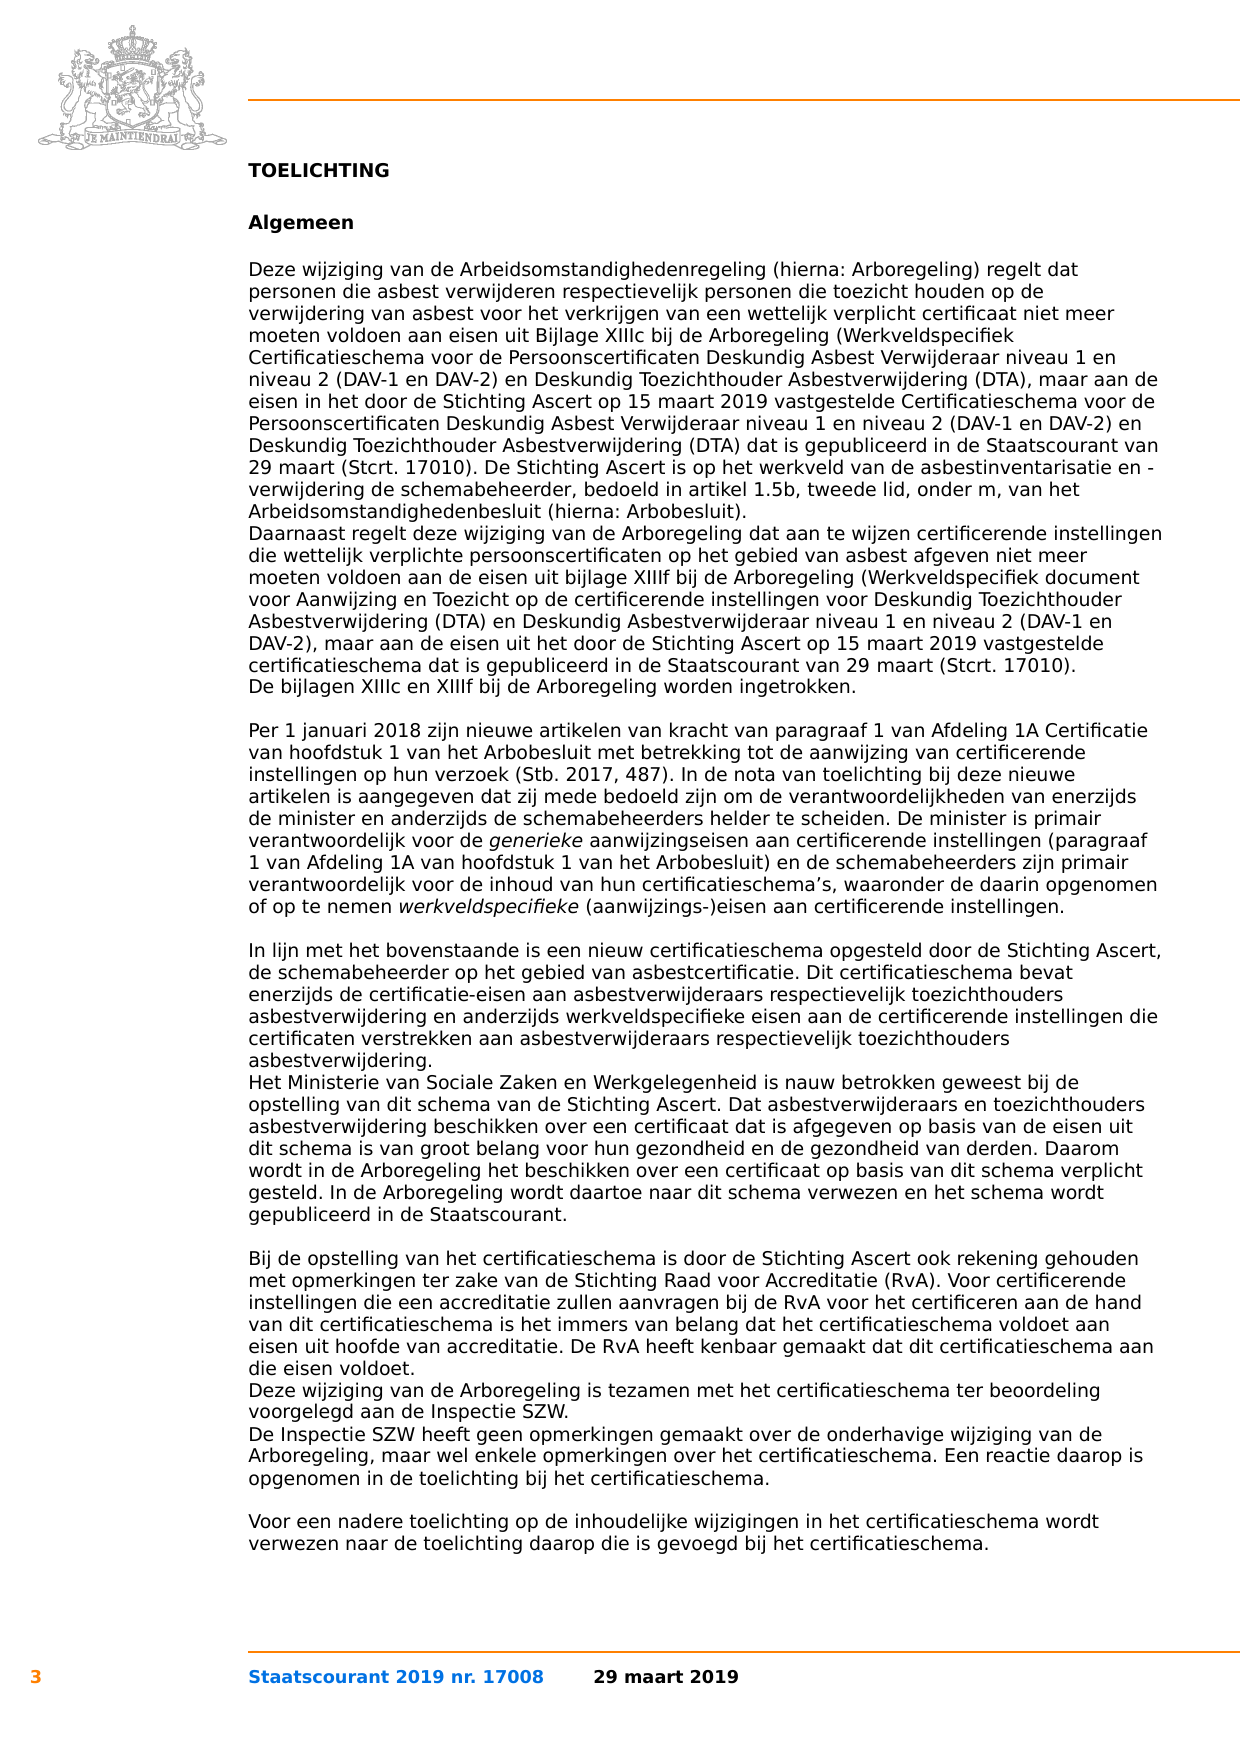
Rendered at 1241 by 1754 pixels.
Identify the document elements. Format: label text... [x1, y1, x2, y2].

text Voor een nadere toelichting op de inhoudelijke wijzigingen in het certificatieschema wordt verwezen naar de toelichting daarop die is gevoegd bij het certificatieschema. [248, 1511, 1163, 1555]
picture [38, 25, 227, 150]
text In lijn met het bovenstaande is een nieuw certificatieschema opgesteld door de Stichting Ascert, de schemabeheerder op het gebied van asbestcertificatie. Dit certificatieschema bevat enerzijds de certificatie-eisen aan asbestverwijderaars respectievelijk toezichthouders asbestverwijdering en anderzijds werkveldspecifieke eisen aan de certificerende instellingen die certificaten verstrekken aan asbestverwijderaars respectievelijk toezichthouders asbestverwijdering. [248, 940, 1163, 1072]
text Per 1 januari 2018 zijn nieuwe artikelen van kracht van paragraaf 1 van Afdeling 1A Certificatie van hoofdstuk 1 van het Arbobesluit met betrekking tot de aanwijzing van certificerende instellingen op hun verzoek (Stb. 2017, 487). In de nota van toelichting bij deze nieuwe artikelen is aangegeven dat zij mede bedoeld zijn om de verantwoordelijkheden van enerzijds de minister en anderzijds de schemabeheerders helder te scheiden. De minister is primair verantwoordelijk voor de generieke aanwijzingseisen aan certificerende instellingen (paragraaf 1 van Afdeling 1A van hoofdstuk 1 van het Arbobesluit) en de schemabeheerders zijn primair verantwoordelijk voor de inhoud van hun certificatieschema’s, waaronder de daarin opgenomen of op te nemen werkveldspecifieke (aanwijzings-)eisen aan certificerende instellingen. [248, 720, 1163, 918]
text Deze wijziging van de Arbeidsomstandighedenregeling (hierna: Arboregeling) regelt dat personen die asbest verwijderen respectievelijk personen die toezicht houden op de verwijdering van asbest voor het verkrijgen van een wettelijk verplicht certificaat niet meer moeten voldoen aan eisen uit Bijlage XIIIc bij de Arboregeling (Werkveldspecifiek Certificatieschema voor de Persoonscertificaten Deskundig Asbest Verwijderaar niveau 1 en niveau 2 (DAV-1 en DAV-2) en Deskundig Toezichthouder Asbestverwijdering (DTA), maar aan de eisen in het door de Stichting Ascert op 15 maart 2019 vastgestelde Certificatieschema voor de Persoonscertificaten Deskundig Asbest Verwijderaar niveau 1 en niveau 2 (DAV-1 en DAV-2) en Deskundig Toezichthouder Asbestverwijdering (DTA) dat is gepubliceerd in de Staatscourant van 29 maart (Stcrt. 17010). De Stichting Ascert is op het werkveld van de asbestinventarisatie en -verwijdering de schemabeheerder, bedoeld in artikel 1.5b, tweede lid, onder m, van het Arbeidsomstandighedenbesluit (hierna: Arbobesluit). [248, 259, 1163, 523]
text De Inspectie SZW heeft geen opmerkingen gemaakt over de onderhavige wijziging van de Arboregeling, maar wel enkele opmerkingen over het certificatieschema. Een reactie daarop is opgenomen in de toelichting bij het certificatieschema. [248, 1423, 1163, 1489]
subtitle Algemeen [248, 212, 1163, 234]
text De bijlagen XIIIc en XIIIf bij de Arboregeling worden ingetrokken. [248, 676, 1163, 698]
text Deze wijziging van de Arboregeling is tezamen met het certificatieschema ter beoordeling voorgelegd aan de Inspectie SZW. [248, 1379, 1163, 1423]
text Daarnaast regelt deze wijziging van de Arboregeling dat aan te wijzen certificerende instellingen die wettelijk verplichte persoonscertificaten op het gebied van asbest afgeven niet meer moeten voldoen aan de eisen uit bijlage XIIIf bij de Arboregeling (Werkveldspecifiek document voor Aanwijzing en Toezicht op de certificerende instellingen voor Deskundig Toezichthouder Asbestverwijdering (DTA) en Deskundig Asbestverwijderaar niveau 1 en niveau 2 (DAV-1 en DAV-2), maar aan de eisen uit het door de Stichting Ascert op 15 maart 2019 vastgestelde certificatieschema dat is gepubliceerd in de Staatscourant van 29 maart (Stcrt. 17010). [248, 523, 1163, 676]
text Bij de opstelling van het certificatieschema is door de Stichting Ascert ook rekening gehouden met opmerkingen ter zake van de Stichting Raad voor Accreditatie (RvA). Voor certificerende instellingen die een accreditatie zullen aanvragen bij de RvA voor het certificeren aan de hand van dit certificatieschema is het immers van belang dat het certificatieschema voldoet aan eisen uit hoofde van accreditatie. De RvA heeft kenbaar gemaakt dat dit certificatieschema aan die eisen voldoet. [248, 1248, 1163, 1379]
subtitle TOELICHTING [248, 160, 1163, 182]
text Het Ministerie van Sociale Zaken en Werkgelegenheid is nauw betrokken geweest bij de opstelling van dit schema van de Stichting Ascert. Dat asbestverwijderaars en toezichthouders asbestverwijdering beschikken over een certificaat dat is afgegeven op basis van de eisen uit dit schema is van groot belang voor hun gezondheid en de gezondheid van derden. Daarom wordt in de Arboregeling het beschikken over een certificaat op basis van dit schema verplicht gesteld. In de Arboregeling wordt daartoe naar dit schema verwezen en het schema wordt gepubliceerd in de Staatscourant. [248, 1072, 1163, 1226]
